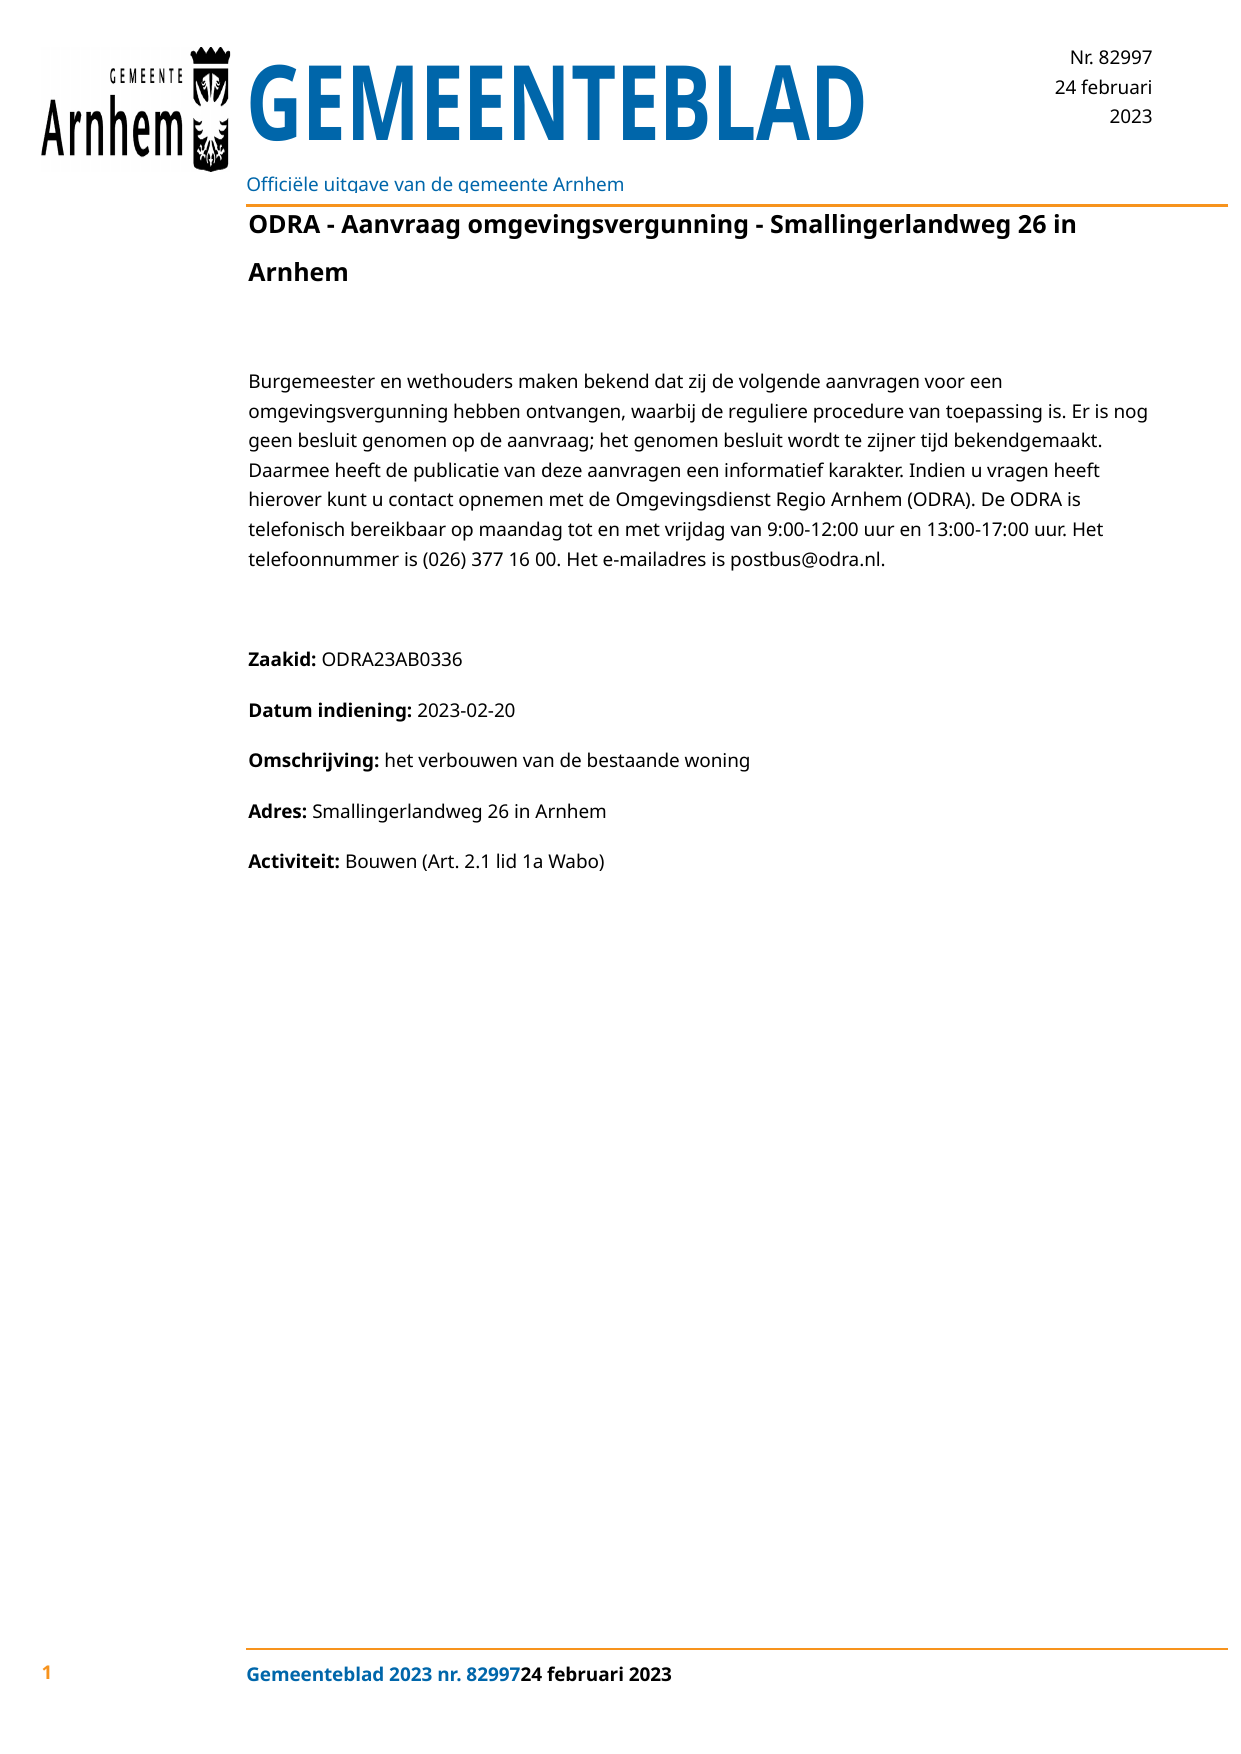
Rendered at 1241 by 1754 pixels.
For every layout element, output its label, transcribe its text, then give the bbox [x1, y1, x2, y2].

text Datum indiening: 2023-02-20 [248, 697, 1152, 723]
text Zaakid: ODRA23AB0336 [248, 647, 1152, 672]
text Burgemeester en wethouders maken bekend dat zij de volgende aanvragen voor een omgevingsvergunning hebben ontvangen, waarbij de reguliere procedure van toepassing is. Er is nog geen besluit genomen op de aanvraag; het genomen besluit wordt te zijner tijd bekendgemaakt. Daarmee heeft de publicatie van deze aanvragen een informatief karakter. Indien u vragen heeft hierover kunt u contact opnemen met de Omgevingsdienst Regio Arnhem (ODRA). De ODRA is telefonisch bereikbaar op maandag tot en met vrijdag van 9:00-12:00 uur en 13:00-17:00 uur. Het telefoonnummer is (026) 377 16 00. Het e-mailadres is postbus@odra.nl. [248, 368, 1152, 572]
picture [41, 47, 231, 172]
text Activiteit: Bouwen (Art. 2.1 lid 1a Wabo) [248, 848, 1152, 874]
text Omschrijving: het verbouwen van de bestaande woning [248, 747, 1152, 773]
text Adres: Smallingerlandweg 26 in Arnhem [248, 798, 1152, 824]
text ODRA - Aanvraag omgevingsvergunning - Smallingerlandweg 26 in Arnhem [248, 207, 1152, 288]
